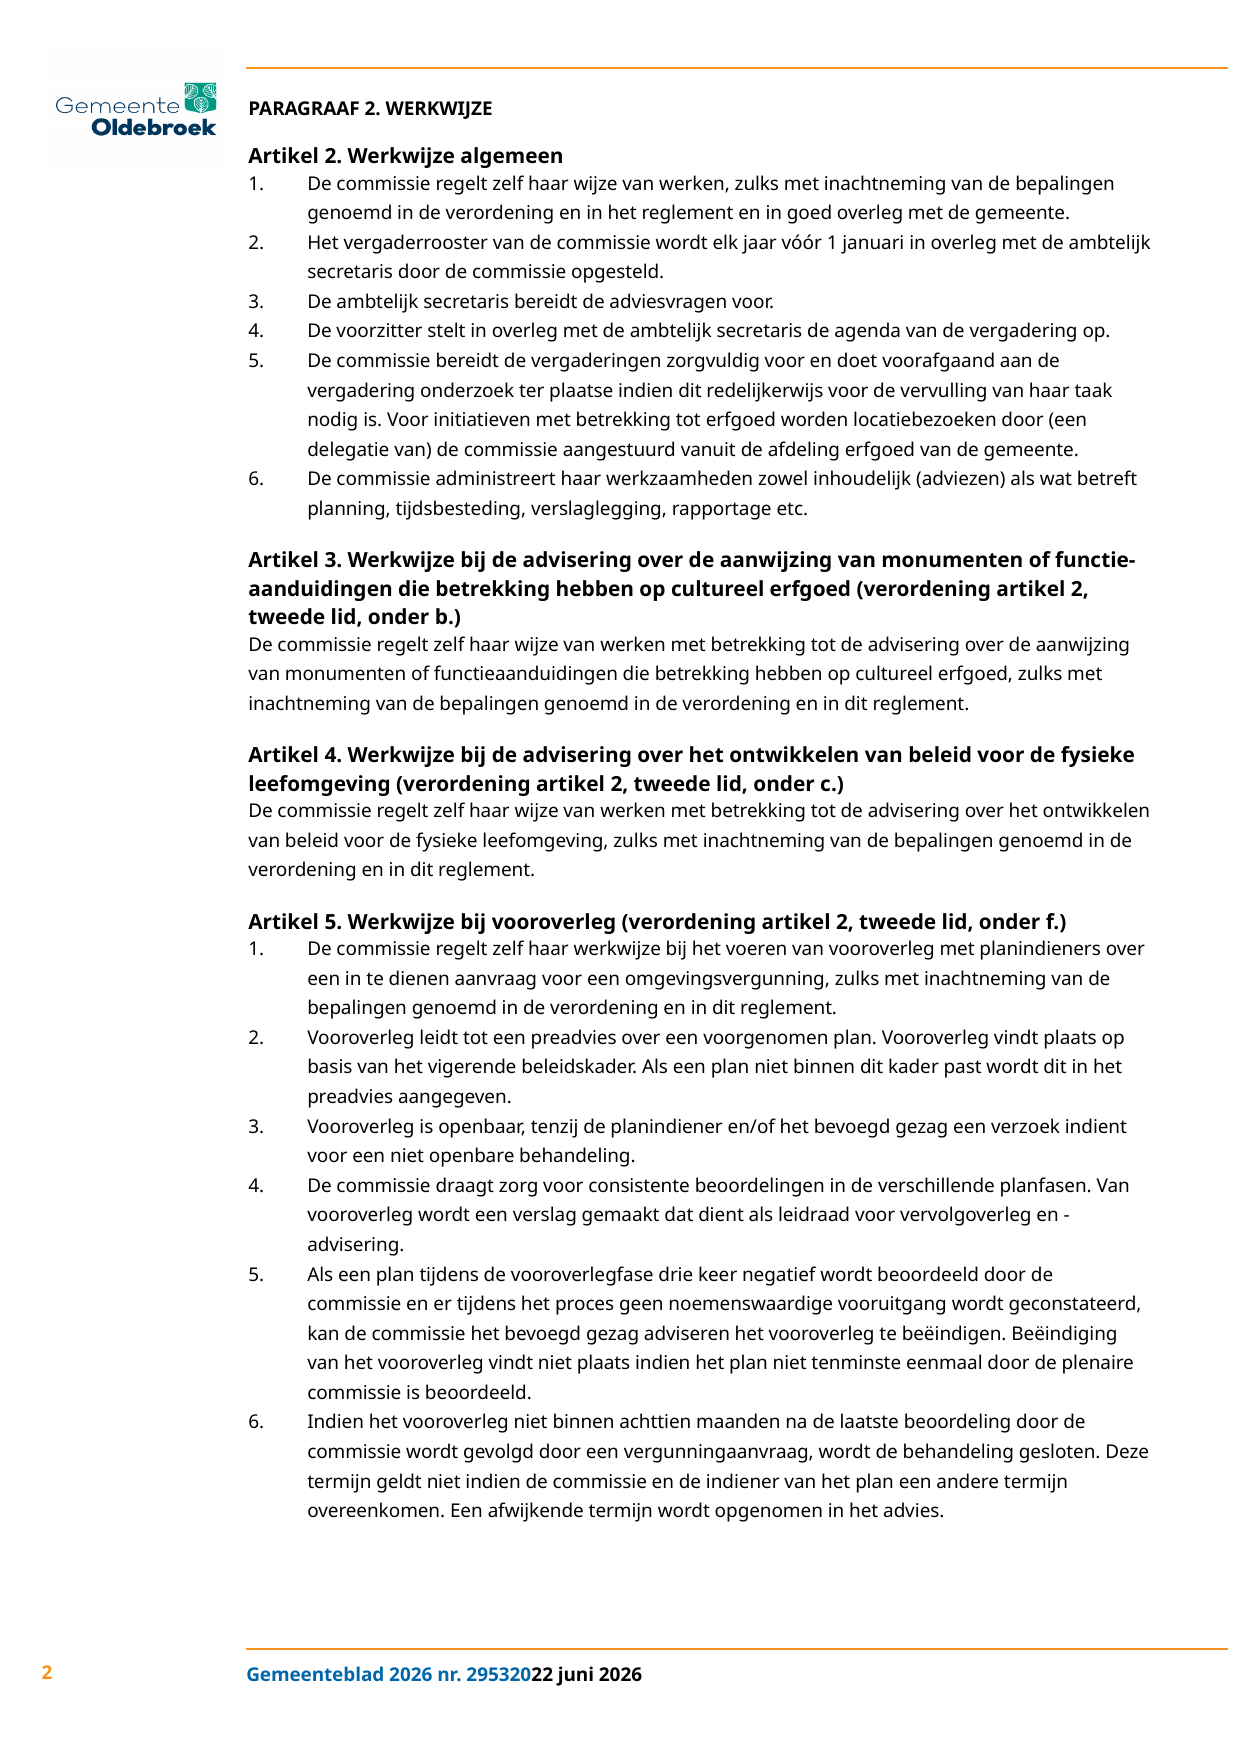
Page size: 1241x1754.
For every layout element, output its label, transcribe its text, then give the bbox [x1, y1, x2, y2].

list Als een plan tijdens de vooroverlegfase drie keer negatief wordt beoordeeld door de commissie en er tijdens het proces geen noemenswaardige vooruitgang wordt geconstateerd, kan de commissie het bevoegd gezag adviseren het vooroverleg te beëindigen. Beëindiging van het vooroverleg vindt niet plaats indien het plan niet tenminste eenmaal door de plenaire commissie is beoordeeld. [248, 1261, 1152, 1405]
text Artikel 2. Werkwijze algemeen [248, 141, 1152, 170]
list De voorzitter stelt in overleg met de ambtelijk secretaris de agenda van de vergadering op. [248, 318, 1152, 343]
list De commissie bereidt de vergaderingen zorgvuldig voor en doet voorafgaand aan de vergadering onderzoek ter plaatse indien dit redelijkerwijs voor de vervulling van haar taak nodig is. Voor initiatieven met betrekking tot erfgoed worden locatiebezoeken door (een delegatie van) de commissie aangestuurd vanuit de afdeling erfgoed van de gemeente. [248, 347, 1152, 462]
list De commissie administreert haar werkzaamheden zowel inhoudelijk (adviezen) als wat betreft planning, tijdsbesteding, verslaglegging, rapportage etc. [248, 466, 1152, 521]
text PARAGRAAF 2. WERKWIJZE [248, 95, 1152, 121]
list Vooroverleg leidt tot een preadvies over een voorgenomen plan. Vooroverleg vindt plaats op basis van het vigerende beleidskader. Als een plan niet binnen dit kader past wordt dit in het preadvies aangegeven. [248, 1024, 1152, 1109]
list De commissie regelt zelf haar werkwijze bij het voeren van vooroverleg met planindieners over een in te dienen aanvraag voor een omgevingsvergunning, zulks met inachtneming van de bepalingen genoemd in de verordening en in dit reglement. [248, 935, 1152, 1020]
list De commissie regelt zelf haar wijze van werken, zulks met inachtneming van de bepalingen genoemd in de verordening en in het reglement en in goed overleg met de gemeente. [248, 170, 1152, 225]
text De commissie regelt zelf haar wijze van werken met betrekking tot de advisering over het ontwikkelen van beleid voor de fysieke leefomgeving, zulks met inachtneming van de bepalingen genoemd in de verordening en in dit reglement. [248, 797, 1152, 882]
list Het vergaderrooster van de commissie wordt elk jaar vóór 1 januari in overleg met de ambtelijk secretaris door de commissie opgesteld. [248, 229, 1152, 284]
list Indien het vooroverleg niet binnen achttien maanden na de laatste beoordeling door de commissie wordt gevolgd door een vergunningaanvraag, wordt de behandeling gesloten. Deze termijn geldt niet indien de commissie en de indiener van het plan een andere termijn overeenkomen. Een afwijkende termijn wordt opgenomen in het advies. [248, 1409, 1152, 1523]
picture [41, 47, 231, 172]
list De ambtelijk secretaris bereidt de adviesvragen voor. [248, 288, 1152, 314]
text Artikel 3. Werkwijze bij de advisering over de aanwijzing van monumenten of functie-aanduidingen die betrekking hebben op cultureel erfgoed (verordening artikel 2, tweede lid, onder b.) [248, 546, 1152, 631]
text Artikel 4. Werkwijze bij de advisering over het ontwikkelen van beleid voor de fysieke leefomgeving (verordening artikel 2, tweede lid, onder c.) [248, 741, 1152, 797]
list De commissie draagt zorg voor consistente beoordelingen in de verschillende planfasen. Van vooroverleg wordt een verslag gemaakt dat dient als leidraad voor vervolgoverleg en -advisering. [248, 1172, 1152, 1257]
text De commissie regelt zelf haar wijze van werken met betrekking tot de advisering over de aanwijzing van monumenten of functieaanduidingen die betrekking hebben op cultureel erfgoed, zulks met inachtneming van de bepalingen genoemd in de verordening en in dit reglement. [248, 631, 1152, 716]
text Artikel 5. Werkwijze bij vooroverleg (verordening artikel 2, tweede lid, onder f.) [248, 907, 1152, 935]
list Vooroverleg is openbaar, tenzij de planindiener en/of het bevoegd gezag een verzoek indient voor een niet openbare behandeling. [248, 1113, 1152, 1168]
